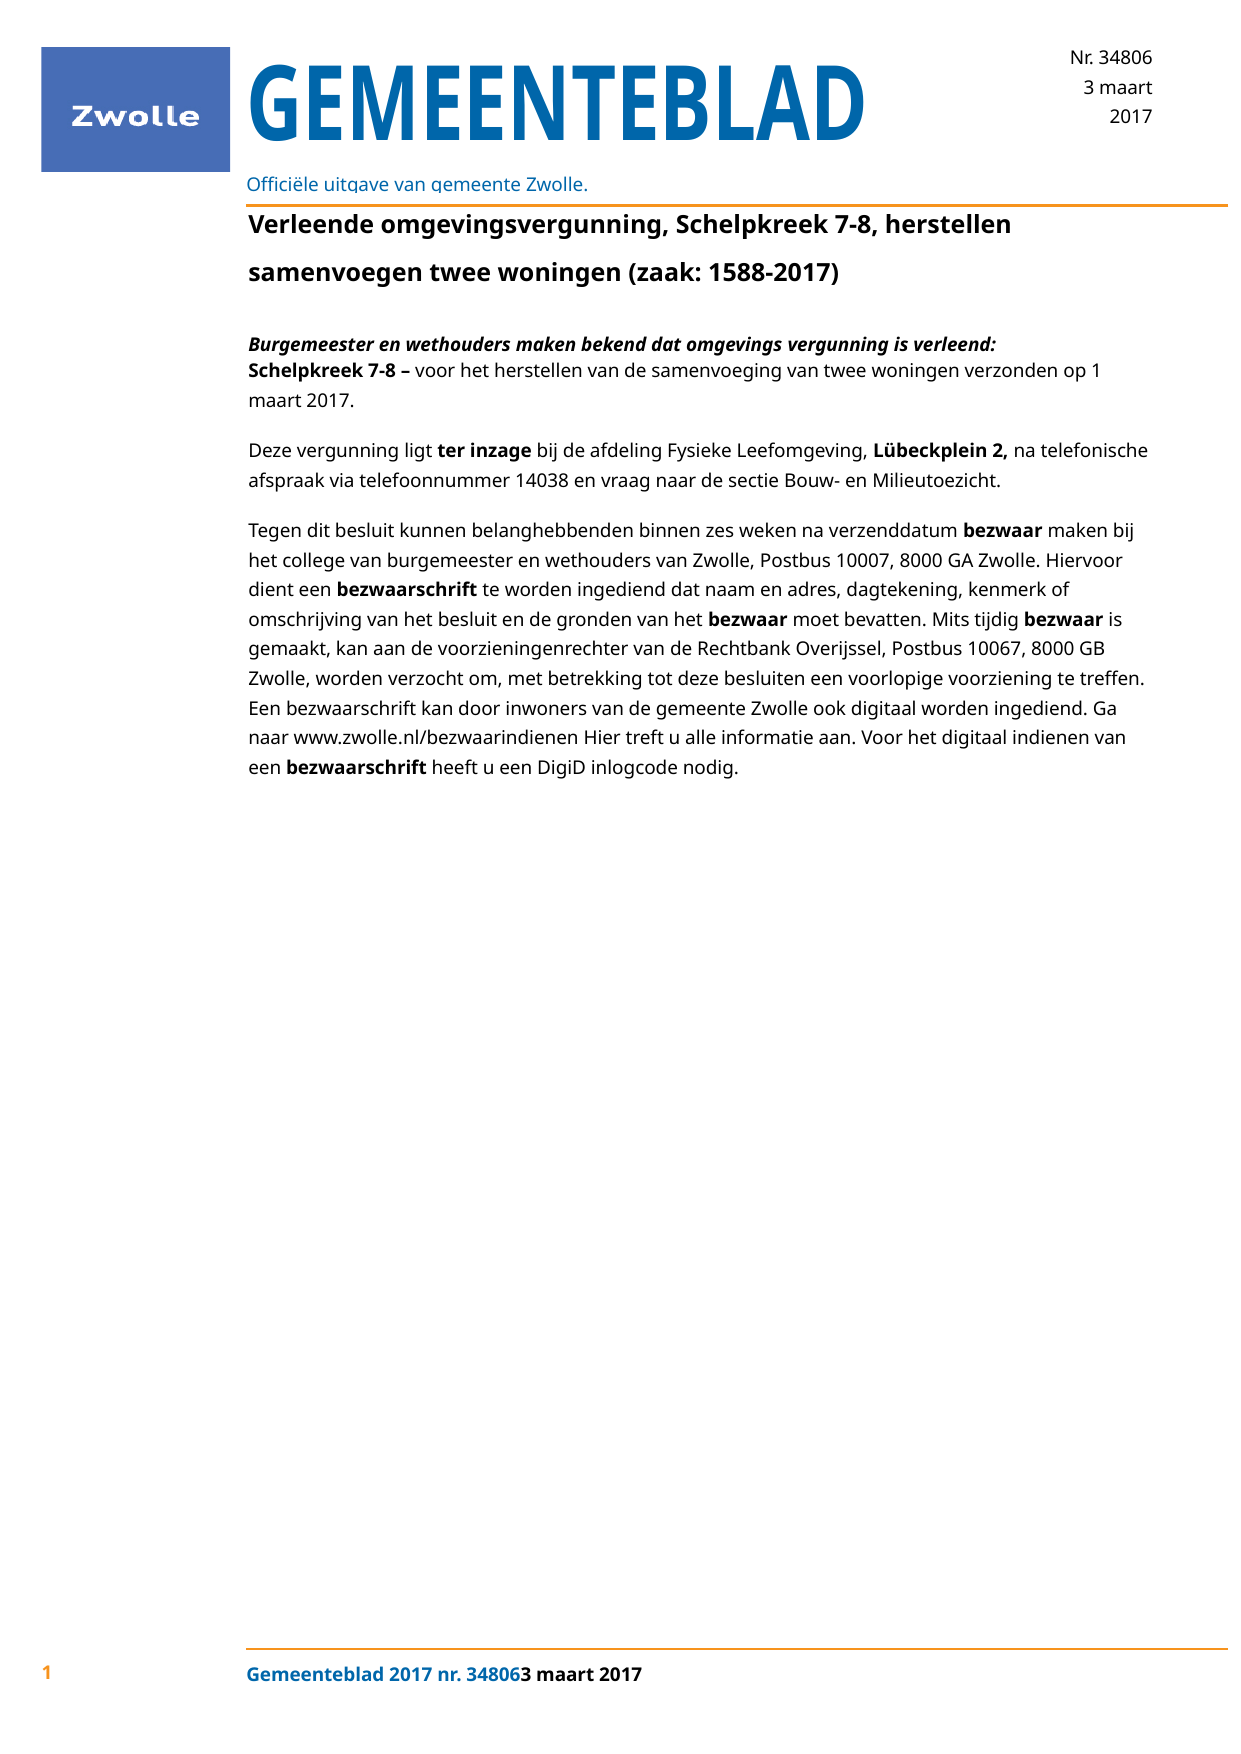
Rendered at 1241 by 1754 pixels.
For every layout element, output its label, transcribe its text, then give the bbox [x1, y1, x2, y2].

text Tegen dit besluit kunnen belanghebbenden binnen zes weken na verzenddatum bezwaar maken bij het college van burgemeester en wethouders van Zwolle, Postbus 10007, 8000 GA Zwolle. Hiervoor dient een bezwaarschrift te worden ingediend dat naam en adres, dagtekening, kenmerk of omschrijving van het besluit en de gronden van het bezwaar moet bevatten. Mits tijdig bezwaar is gemaakt, kan aan de voorzieningenrechter van de Rechtbank Overijssel, Postbus 10067, 8000 GB Zwolle, worden verzocht om, met betrekking tot deze besluiten een voorlopige voorziening te treffen. Een bezwaarschrift kan door inwoners van de gemeente Zwolle ook digitaal worden ingediend. Ga naar www.zwolle.nl/bezwaarindienen Hier treft u alle informatie aan. Voor het digitaal indienen van een bezwaarschrift heeft u een DigiD inlogcode nodig. [248, 517, 1152, 779]
text Verleende omgevingsvergunning, Schelpkreek 7-8, herstellen samenvoegen twee woningen (zaak: 1588-2017) [248, 207, 1152, 288]
text Burgemeester en wethouders maken bekend dat omgevings vergunning is verleend: [248, 331, 1152, 357]
picture [41, 47, 231, 172]
text Schelpkreek 7-8 – voor het herstellen van de samenvoeging van twee woningen verzonden op 1 maart 2017. [248, 357, 1152, 412]
text Deze vergunning ligt ter inzage bij de afdeling Fysieke Leefomgeving, Lübeckplein 2, na telefonische afspraak via telefoonnummer 14038 en vraag naar de sectie Bouw- en Milieutoezicht. [248, 437, 1152, 492]
